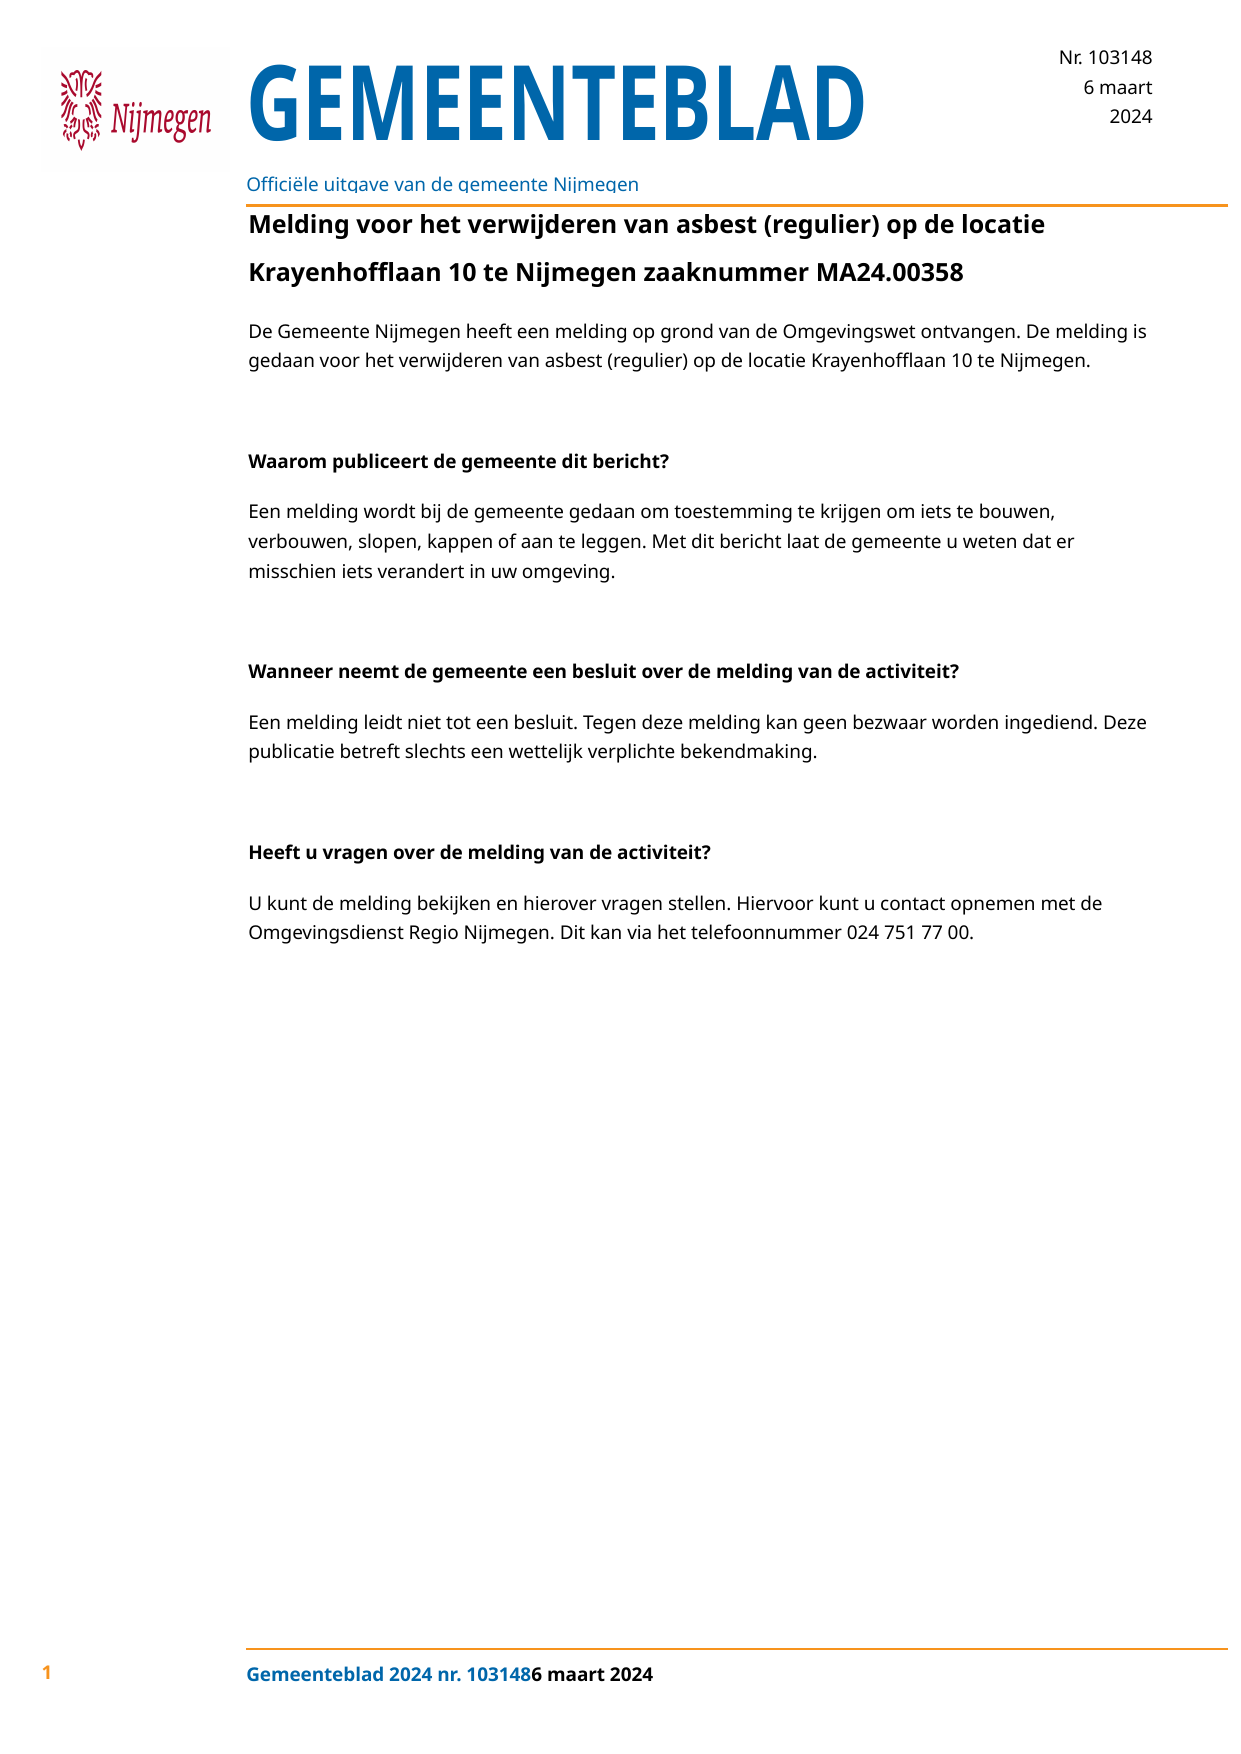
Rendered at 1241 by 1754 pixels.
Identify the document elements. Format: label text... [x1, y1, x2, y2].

text Melding voor het verwijderen van asbest (regulier) op de locatie Krayenhofflaan 10 te Nijmegen zaaknummer MA24.00358 [248, 207, 1152, 288]
text Een melding leidt niet tot een besluit. Tegen deze melding kan geen bezwaar worden ingediend. Deze publicatie betreft slechts een wettelijk verplichte bekendmaking. [248, 709, 1152, 764]
text Wanneer neemt de gemeente een besluit over de melding van de activiteit? [248, 659, 1152, 684]
text U kunt de melding bekijken en hierover vragen stellen. Hiervoor kunt u contact opnemen met de Omgevingsdienst Regio Nijmegen. Dit kan via het telefoonnummer 024 751 77 00. [248, 890, 1152, 945]
text De Gemeente Nijmegen heeft een melding op grond van de Omgevingswet ontvangen. De melding is gedaan voor het verwijderen van asbest (regulier) op de locatie Krayenhofflaan 10 te Nijmegen. [248, 318, 1152, 373]
text Waarom publiceert de gemeente dit bericht? [248, 448, 1152, 474]
text Heeft u vragen over de melding van de activiteit? [248, 839, 1152, 865]
text Een melding wordt bij de gemeente gedaan om toestemming te krijgen om iets te bouwen, verbouwen, slopen, kappen of aan te leggen. Met dit bericht laat de gemeente u weten dat er misschien iets verandert in uw omgeving. [248, 499, 1152, 584]
picture [41, 47, 231, 172]
